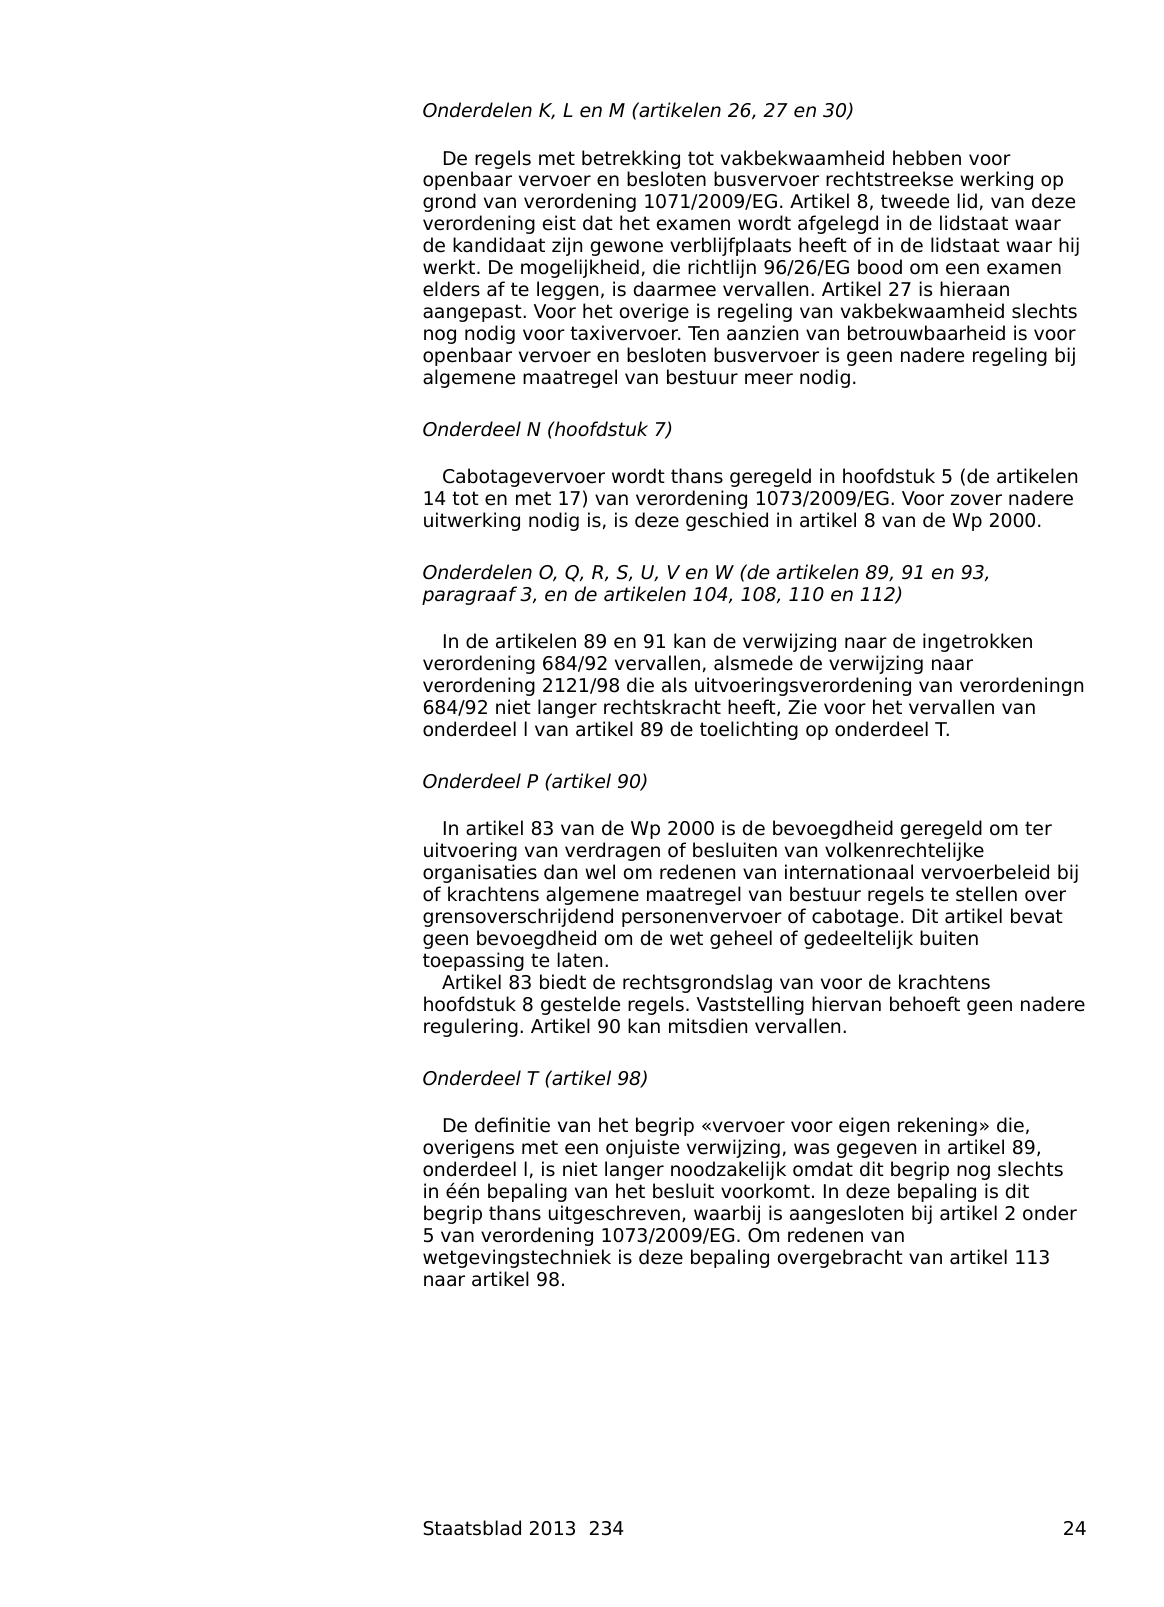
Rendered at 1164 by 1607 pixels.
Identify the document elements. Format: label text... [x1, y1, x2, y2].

subtitle Onderdelen O, Q, R, S, U, V en W (de artikelen 89, 91 en 93, paragraaf 3, en de artikelen 104, 108, 110 en 112) [422, 562, 1087, 606]
text In de artikelen 89 en 91 kan de verwijzing naar de ingetrokken verordening 684/92 vervallen, alsmede de verwijzing naar verordening 2121/98 die als uitvoeringsverordening van verordeningn 684/92 niet langer rechtskracht heeft, Zie voor het vervallen van onderdeel l van artikel 89 de toelichting op onderdeel T. [422, 631, 1087, 741]
text Artikel 83 biedt de rechtsgrondslag van voor de krachtens hoofdstuk 8 gestelde regels. Vaststelling hiervan behoeft geen nadere regulering. Artikel 90 kan mitsdien vervallen. [422, 972, 1087, 1038]
subtitle Onderdelen K, L en M (artikelen 26, 27 en 30) [422, 100, 1087, 122]
text De definitie van het begrip «vervoer voor eigen rekening» die, overigens met een onjuiste verwijzing, was gegeven in artikel 89, onderdeel l, is niet langer noodzakelijk omdat dit begrip nog slechts in één bepaling van het besluit voorkomt. In deze bepaling is dit begrip thans uitgeschreven, waarbij is aangesloten bij artikel 2 onder 5 van verordening 1073/2009/EG. Om redenen van wetgevingstechniek is deze bepaling overgebracht van artikel 113 naar artikel 98. [422, 1115, 1087, 1291]
text De regels met betrekking tot vakbekwaamheid hebben voor openbaar vervoer en besloten busvervoer rechtstreekse werking op grond van verordening 1071/2009/EG. Artikel 8, tweede lid, van deze verordening eist dat het examen wordt afgelegd in de lidstaat waar de kandidaat zijn gewone verblijfplaats heeft of in de lidstaat waar hij werkt. De mogelijkheid, die richtlijn 96/26/EG bood om een examen elders af te leggen, is daarmee vervallen. Artikel 27 is hieraan aangepast. Voor het overige is regeling van vakbekwaamheid slechts nog nodig voor taxivervoer. Ten aanzien van betrouwbaarheid is voor openbaar vervoer en besloten busvervoer is geen nadere regeling bij algemene maatregel van bestuur meer nodig. [422, 147, 1087, 389]
subtitle Onderdeel P (artikel 90) [422, 771, 1087, 793]
text Cabotagevervoer wordt thans geregeld in hoofdstuk 5 (de artikelen 14 tot en met 17) van verordening 1073/2009/EG. Voor zover nadere uitwerking nodig is, is deze geschied in artikel 8 van de Wp 2000. [422, 466, 1087, 532]
subtitle Onderdeel N (hoofdstuk 7) [422, 419, 1087, 441]
text In artikel 83 van de Wp 2000 is de bevoegdheid geregeld om ter uitvoering van verdragen of besluiten van volkenrechtelijke organisaties dan wel om redenen van internationaal vervoerbeleid bij of krachtens algemene maatregel van bestuur regels te stellen over grensoverschrijdend personenvervoer of cabotage. Dit artikel bevat geen bevoegdheid om de wet geheel of gedeeltelijk buiten toepassing te laten. [422, 818, 1087, 972]
subtitle Onderdeel T (artikel 98) [422, 1068, 1087, 1090]
